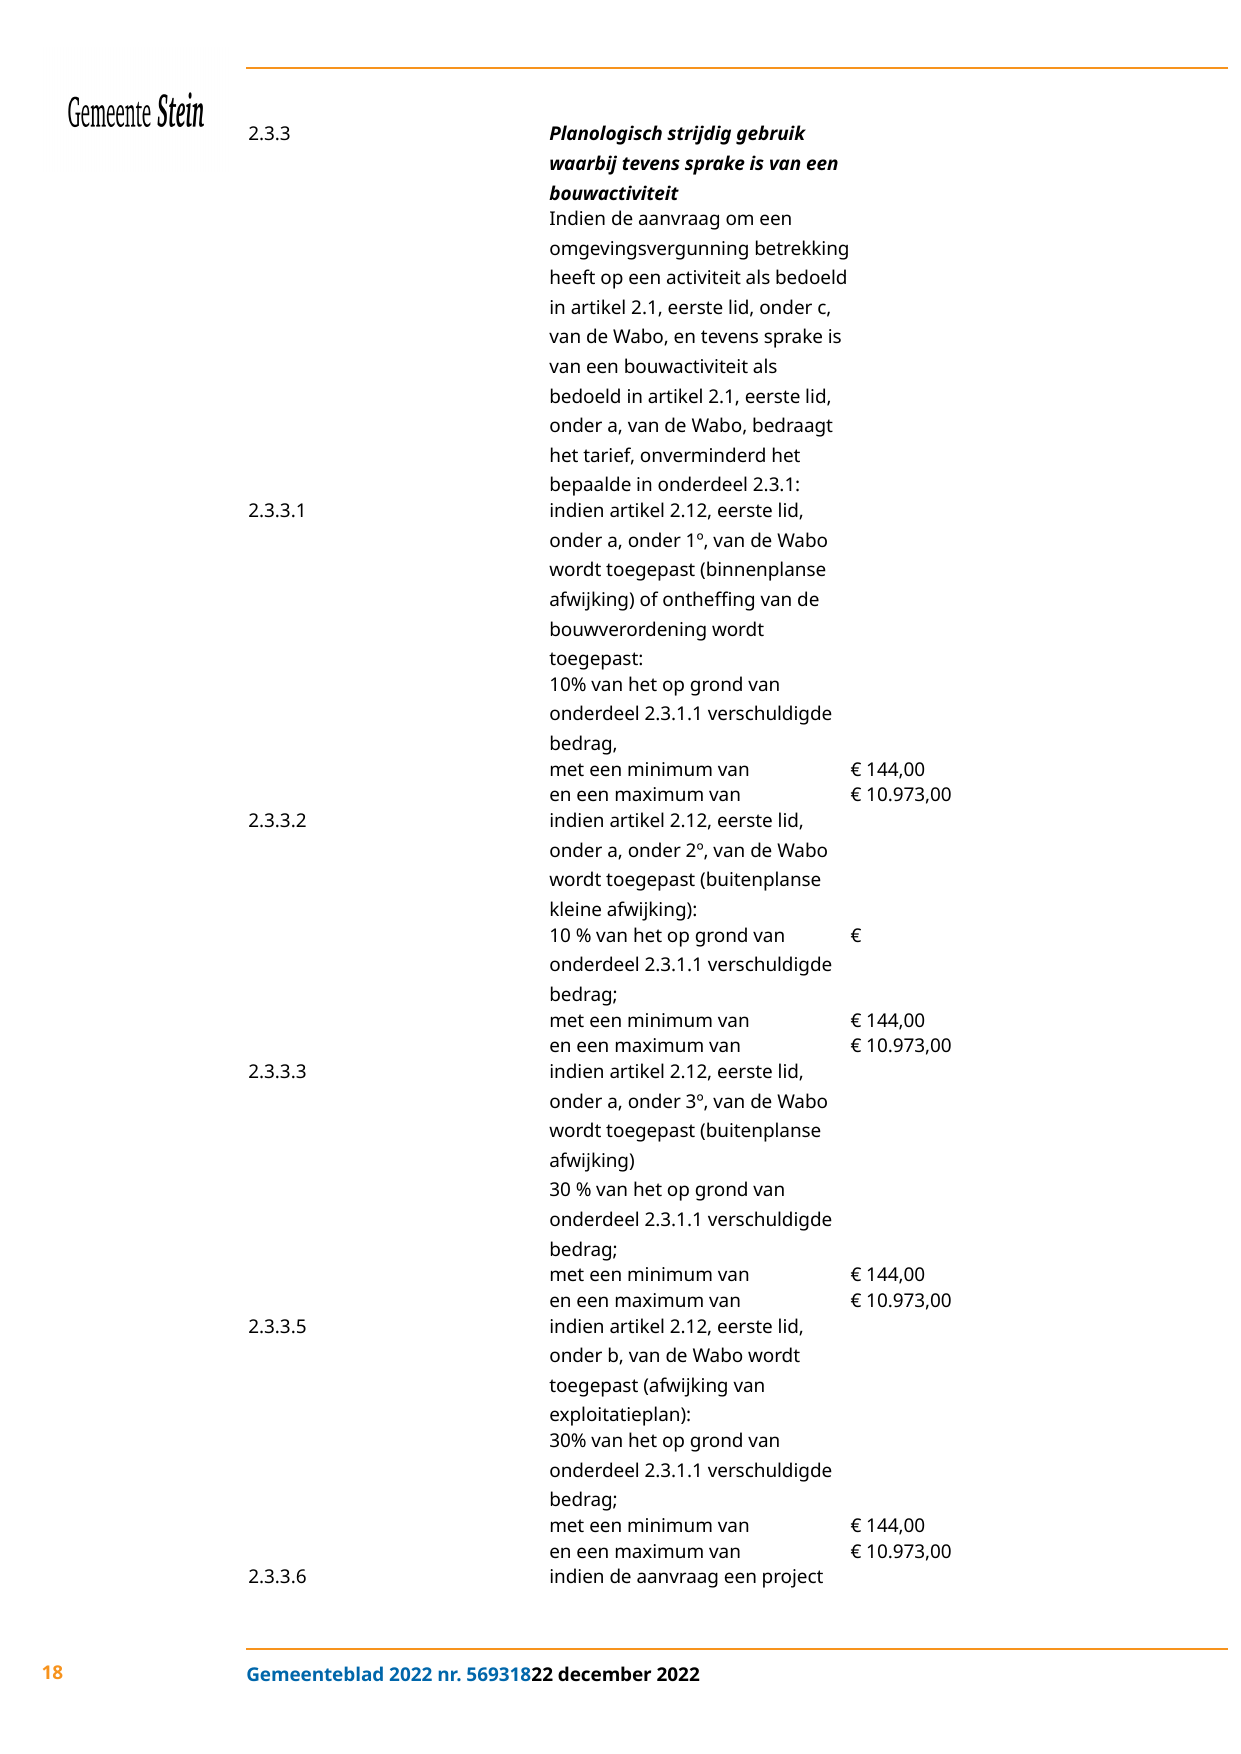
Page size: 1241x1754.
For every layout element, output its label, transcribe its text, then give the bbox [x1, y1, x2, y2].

table_cell 10% van het op grond van onderdeel 2.3.1.1 verschuldigde bedrag, [549, 671, 850, 756]
table_cell 2.3.3.6 [248, 1564, 549, 1589]
table_cell [248, 1007, 549, 1032]
table_cell [850, 1428, 1152, 1512]
table_cell en een maximum van [549, 1538, 850, 1564]
table_cell Planologisch strijdig gebruik waarbij tevens sprake is van een bouwactiviteit [549, 121, 850, 205]
table_cell 2.3.3.2 [248, 808, 549, 1007]
table_cell indien de aanvraag een project [549, 1564, 850, 1589]
table_cell 2.3.3.3 [248, 1058, 549, 1261]
table_cell 2.3.3.1 [248, 498, 549, 756]
table_cell 2.3.3 [248, 121, 549, 205]
table_cell 10 % van het op grond van onderdeel 2.3.1.1 verschuldigde bedrag; [549, 922, 850, 1007]
table_cell € 10.973,00 [850, 1538, 1152, 1564]
table_cell 30% van het op grond van onderdeel 2.3.1.1 verschuldigde bedrag; [549, 1428, 850, 1512]
table_cell indien artikel 2.12, eerste lid, onder b, van de Wabo wordt toegepast (afwijking van exploitatieplan): [549, 1313, 850, 1427]
table_cell [850, 1058, 1152, 1261]
table_cell [850, 1313, 1152, 1427]
table_cell [248, 1512, 549, 1538]
table_cell [850, 95, 1152, 121]
table_cell [850, 1564, 1152, 1589]
table_cell [850, 498, 1152, 671]
table_cell met een minimum van [549, 1261, 850, 1287]
table_cell met een minimum van [549, 1007, 850, 1032]
table_cell € 144,00 [850, 756, 1152, 782]
table_cell [248, 205, 549, 497]
table_cell € 144,00 [850, 1007, 1152, 1032]
table_cell € 144,00 [850, 1512, 1152, 1538]
table_cell [850, 205, 1152, 497]
table_cell [549, 95, 850, 121]
table_cell [248, 1033, 549, 1058]
table_cell [248, 95, 549, 121]
table_cell [248, 1538, 549, 1564]
table_cell en een maximum van [549, 782, 850, 807]
table_cell € [850, 922, 1152, 1007]
table_cell indien artikel 2.12, eerste lid, onder a, onder 3º, van de Wabo wordt toegepast (buitenplanse afwijking) 30 % van het op grond van onderdeel 2.3.1.1 verschuldigde bedrag; [549, 1058, 850, 1261]
table_cell indien artikel 2.12, eerste lid, onder a, onder 1º, van de Wabo wordt toegepast (binnenplanse afwijking) of ontheffing van de bouwverordening wordt toegepast: [549, 498, 850, 671]
table_cell € 10.973,00 [850, 1287, 1152, 1313]
table_cell [248, 756, 549, 782]
table_cell € 10.973,00 [850, 1033, 1152, 1058]
table_cell 2.3.3.5 [248, 1313, 549, 1512]
table_cell [850, 671, 1152, 756]
table_cell Indien de aanvraag om een omgevingsvergunning betrekking heeft op een activiteit als bedoeld in artikel 2.1, eerste lid, onder c, van de Wabo, en tevens sprake is van een bouwactiviteit als bedoeld in artikel 2.1, eerste lid, onder a, van de Wabo, bedraagt het tarief, onverminderd het bepaalde in onderdeel 2.3.1: [549, 205, 850, 497]
table_cell en een maximum van [549, 1033, 850, 1058]
table_cell indien artikel 2.12, eerste lid, onder a, onder 2º, van de Wabo wordt toegepast (buitenplanse kleine afwijking): [549, 808, 850, 922]
table_cell € 144,00 [850, 1261, 1152, 1287]
picture [41, 47, 231, 172]
table_cell [850, 121, 1152, 205]
table_cell [850, 808, 1152, 922]
table_cell [248, 782, 549, 807]
table_cell met een minimum van [549, 1512, 850, 1538]
table_cell [248, 1287, 549, 1313]
table_cell en een maximum van [549, 1287, 850, 1313]
table_cell met een minimum van [549, 756, 850, 782]
table_cell [248, 1261, 549, 1287]
table_cell € 10.973,00 [850, 782, 1152, 807]
